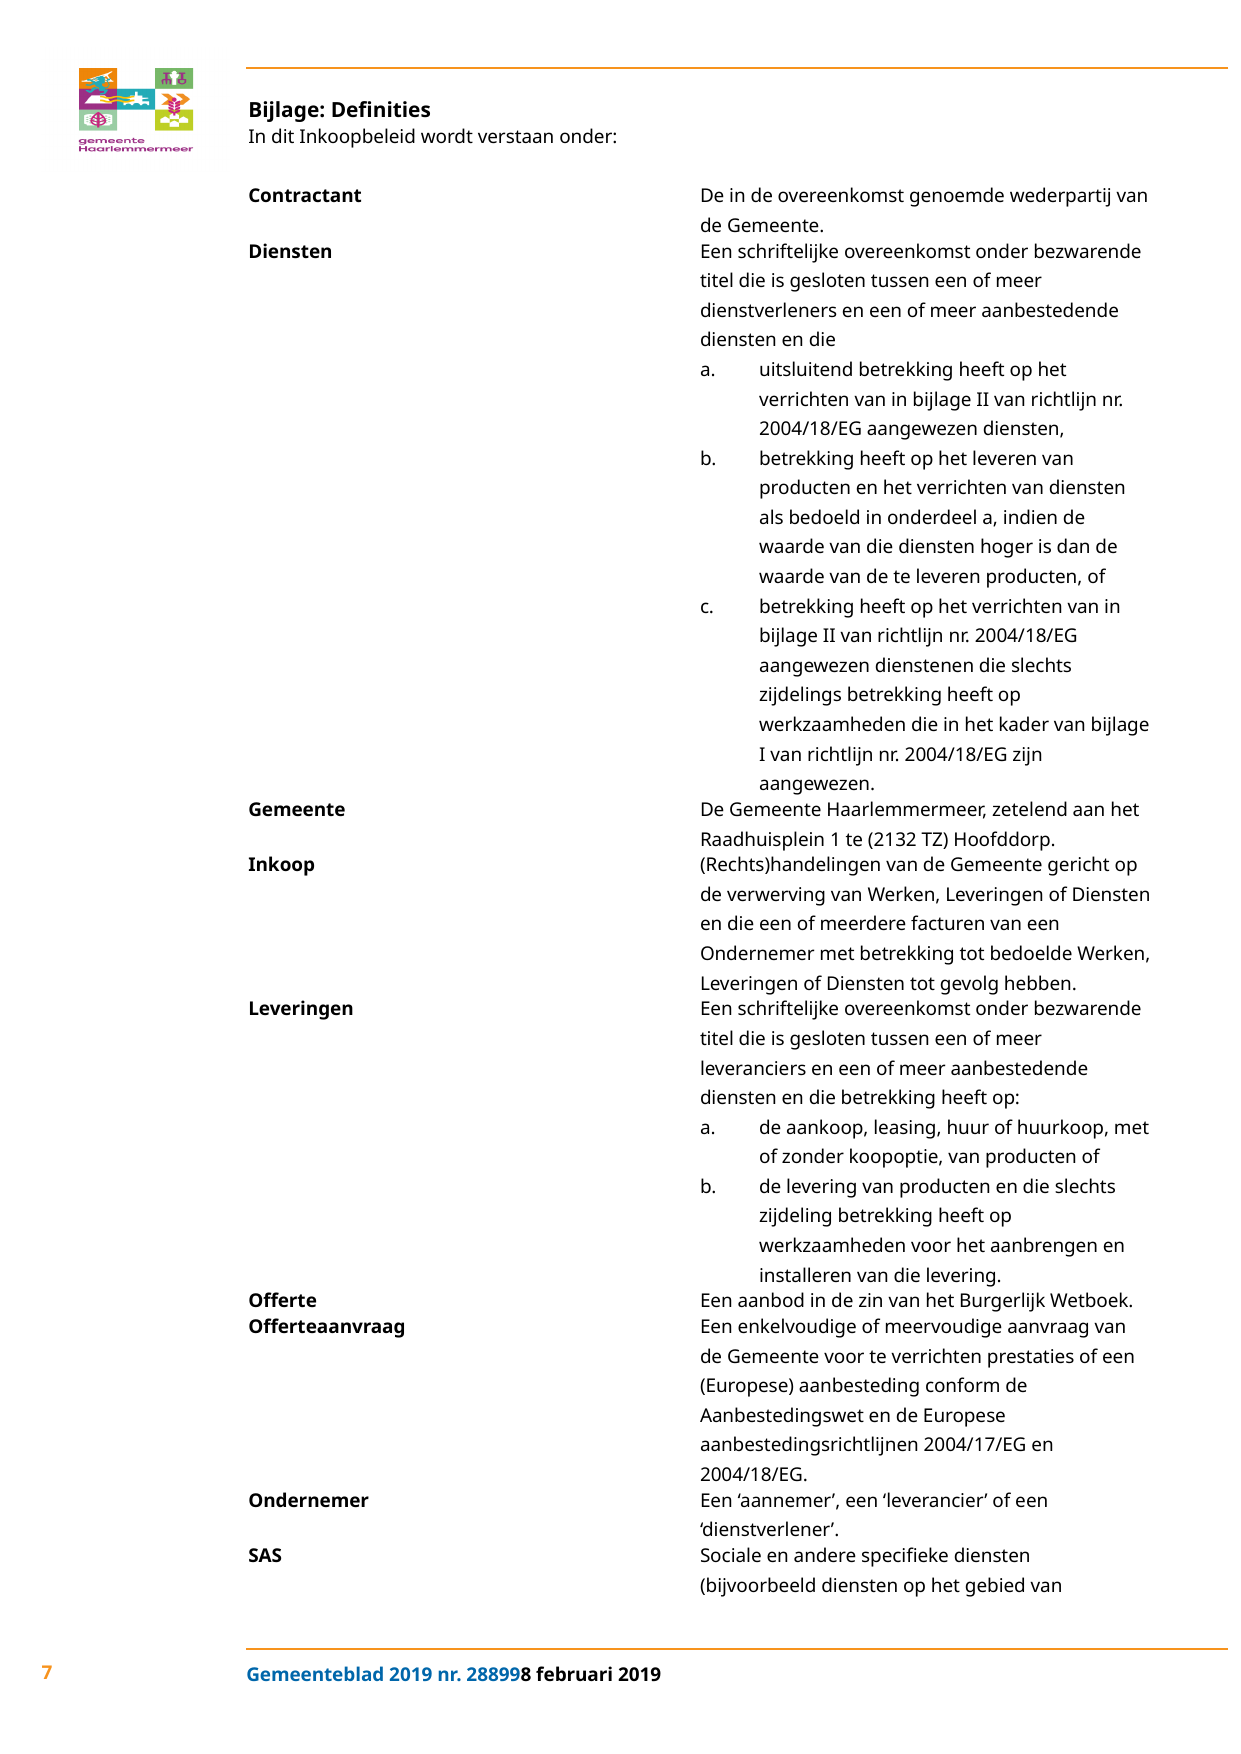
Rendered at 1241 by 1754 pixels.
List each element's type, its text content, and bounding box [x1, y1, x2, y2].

table_header Contractant [248, 183, 700, 238]
table_cell Ondernemer [248, 1487, 700, 1542]
table_cell Een enkelvoudige of meervoudige aanvraag van de Gemeente voor te verrichten prestaties of een (Europese) aanbesteding conform de Aanbestedingswet en de Europese aanbestedingsrichtlijnen 2004/17/EG en 2004/18/EG. [700, 1313, 1152, 1487]
table_cell (Rechts)handelingen van de Gemeente gericht op de verwerving van Werken, Leveringen of Diensten en die een of meerdere facturen van een Ondernemer met betrekking tot bedoelde Werken, Leveringen of Diensten tot gevolg hebben. [700, 851, 1152, 996]
table_cell De Gemeente Haarlemmermeer, zetelend aan het Raadhuisplein 1 te (2132 TZ) Hoofddorp. [700, 796, 1152, 851]
table_cell Een aanbod in de zin van het Burgerlijk Wetboek. [700, 1288, 1152, 1313]
table_cell Gemeente [248, 796, 700, 851]
table_cell Een schriftelijke overeenkomst onder bezwarende titel die is gesloten tussen een of meer leveranciers en een of meer aanbestedende diensten en die betrekking heeft op: de aankoop, leasing, huur of huurkoop, met of zonder koopoptie, van producten of de levering van producten en die slechts zijdeling betrekking heeft op werkzaamheden voor het aanbrengen en installeren van die levering. [700, 996, 1152, 1287]
table_cell Offerte [248, 1288, 700, 1313]
table_cell Diensten [248, 238, 700, 796]
picture [41, 47, 231, 172]
table_cell Een schriftelijke overeenkomst onder bezwarende titel die is gesloten tussen een of meer dienstverleners en een of meer aanbestedende diensten en die uitsluitend betrekking heeft op het verrichten van in bijlage II van richtlijn nr. 2004/18/EG aangewezen diensten, betrekking heeft op het leveren van producten en het verrichten van diensten als bedoeld in onderdeel a, indien de waarde van die diensten hoger is dan de waarde van de te leveren producten, of betrekking heeft op het verrichten van in bijlage II van richtlijn nr. 2004/18/EG aangewezen dienstenen die slechts zijdelings betrekking heeft op werkzaamheden die in het kader van bijlage I van richtlijn nr. 2004/18/EG zijn aangewezen. [700, 238, 1152, 796]
table_cell Inkoop [248, 851, 700, 996]
table_cell Leveringen [248, 996, 700, 1287]
table_cell Offerteaanvraag [248, 1313, 700, 1487]
table_header De in de overeenkomst genoemde wederpartij van de Gemeente. [700, 183, 1152, 238]
table_cell SAS [248, 1542, 700, 1597]
table_cell Een ‘aannemer’, een ‘leverancier’ of een ‘dienstverlener’. [700, 1487, 1152, 1542]
table_cell Sociale en andere specifieke diensten (bijvoorbeeld diensten op het gebied van [700, 1542, 1152, 1597]
text In dit Inkoopbeleid wordt verstaan onder: [248, 123, 1152, 149]
text Bijlage: Definities [248, 95, 1152, 123]
